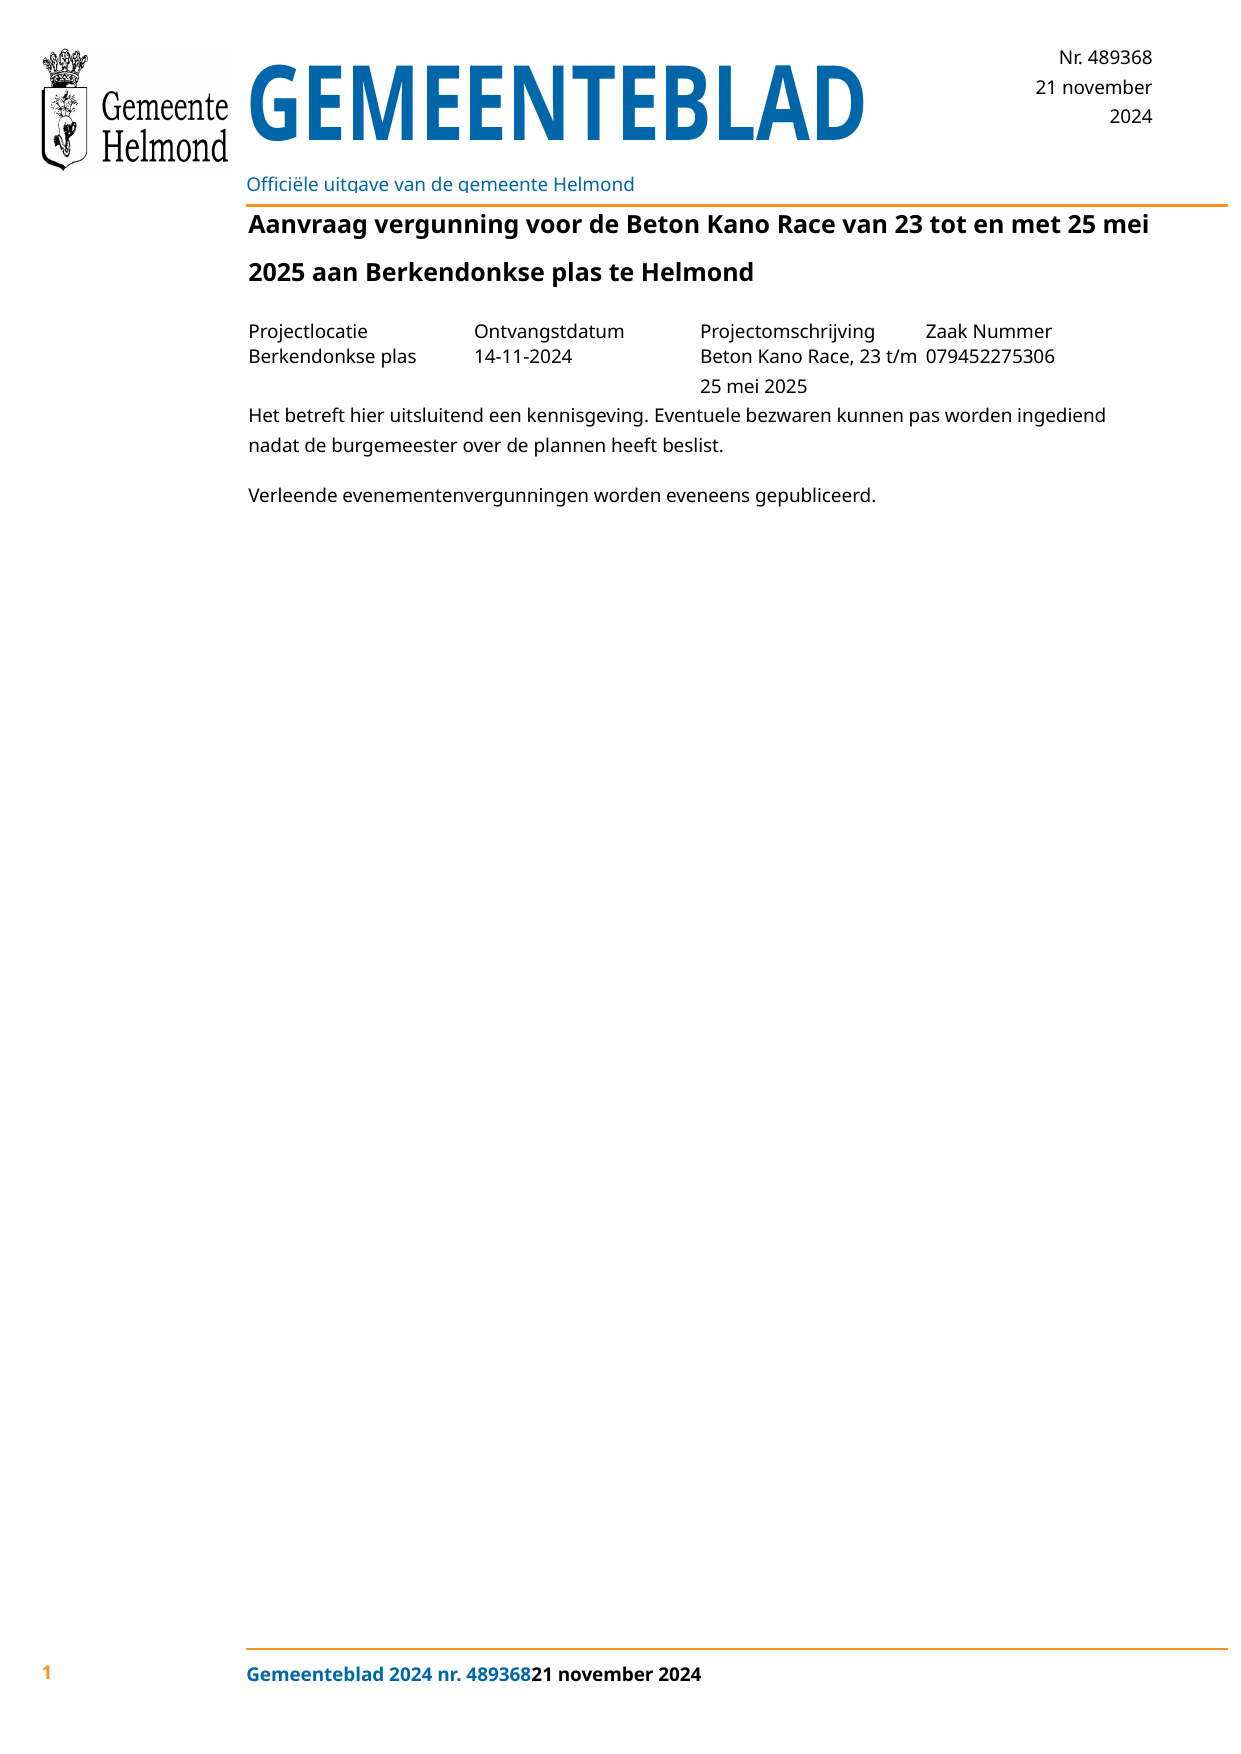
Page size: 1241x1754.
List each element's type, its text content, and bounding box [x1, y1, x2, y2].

table_cell 079452275306 [926, 344, 1152, 399]
text Aanvraag vergunning voor de Beton Kano Race van 23 tot en met 25 mei 2025 aan Berkendonkse plas te Helmond [248, 207, 1152, 288]
table_header Projectomschrijving [700, 318, 926, 344]
table_header Ontvangstdatum [474, 318, 700, 344]
text Het betreft hier uitsluitend een kennisgeving. Eventuele bezwaren kunnen pas worden ingediend nadat de burgemeester over de plannen heeft beslist. [248, 402, 1152, 458]
picture [41, 47, 231, 172]
table_cell Beton Kano Race, 23 t/m 25 mei 2025 [700, 344, 926, 399]
table_cell Berkendonkse plas [248, 344, 474, 399]
text Verleende evenementenvergunningen worden eveneens gepubliceerd. [248, 482, 1152, 508]
table_cell 14-11-2024 [474, 344, 700, 399]
table_header Zaak Nummer [926, 318, 1152, 344]
table_header Projectlocatie [248, 318, 474, 344]
